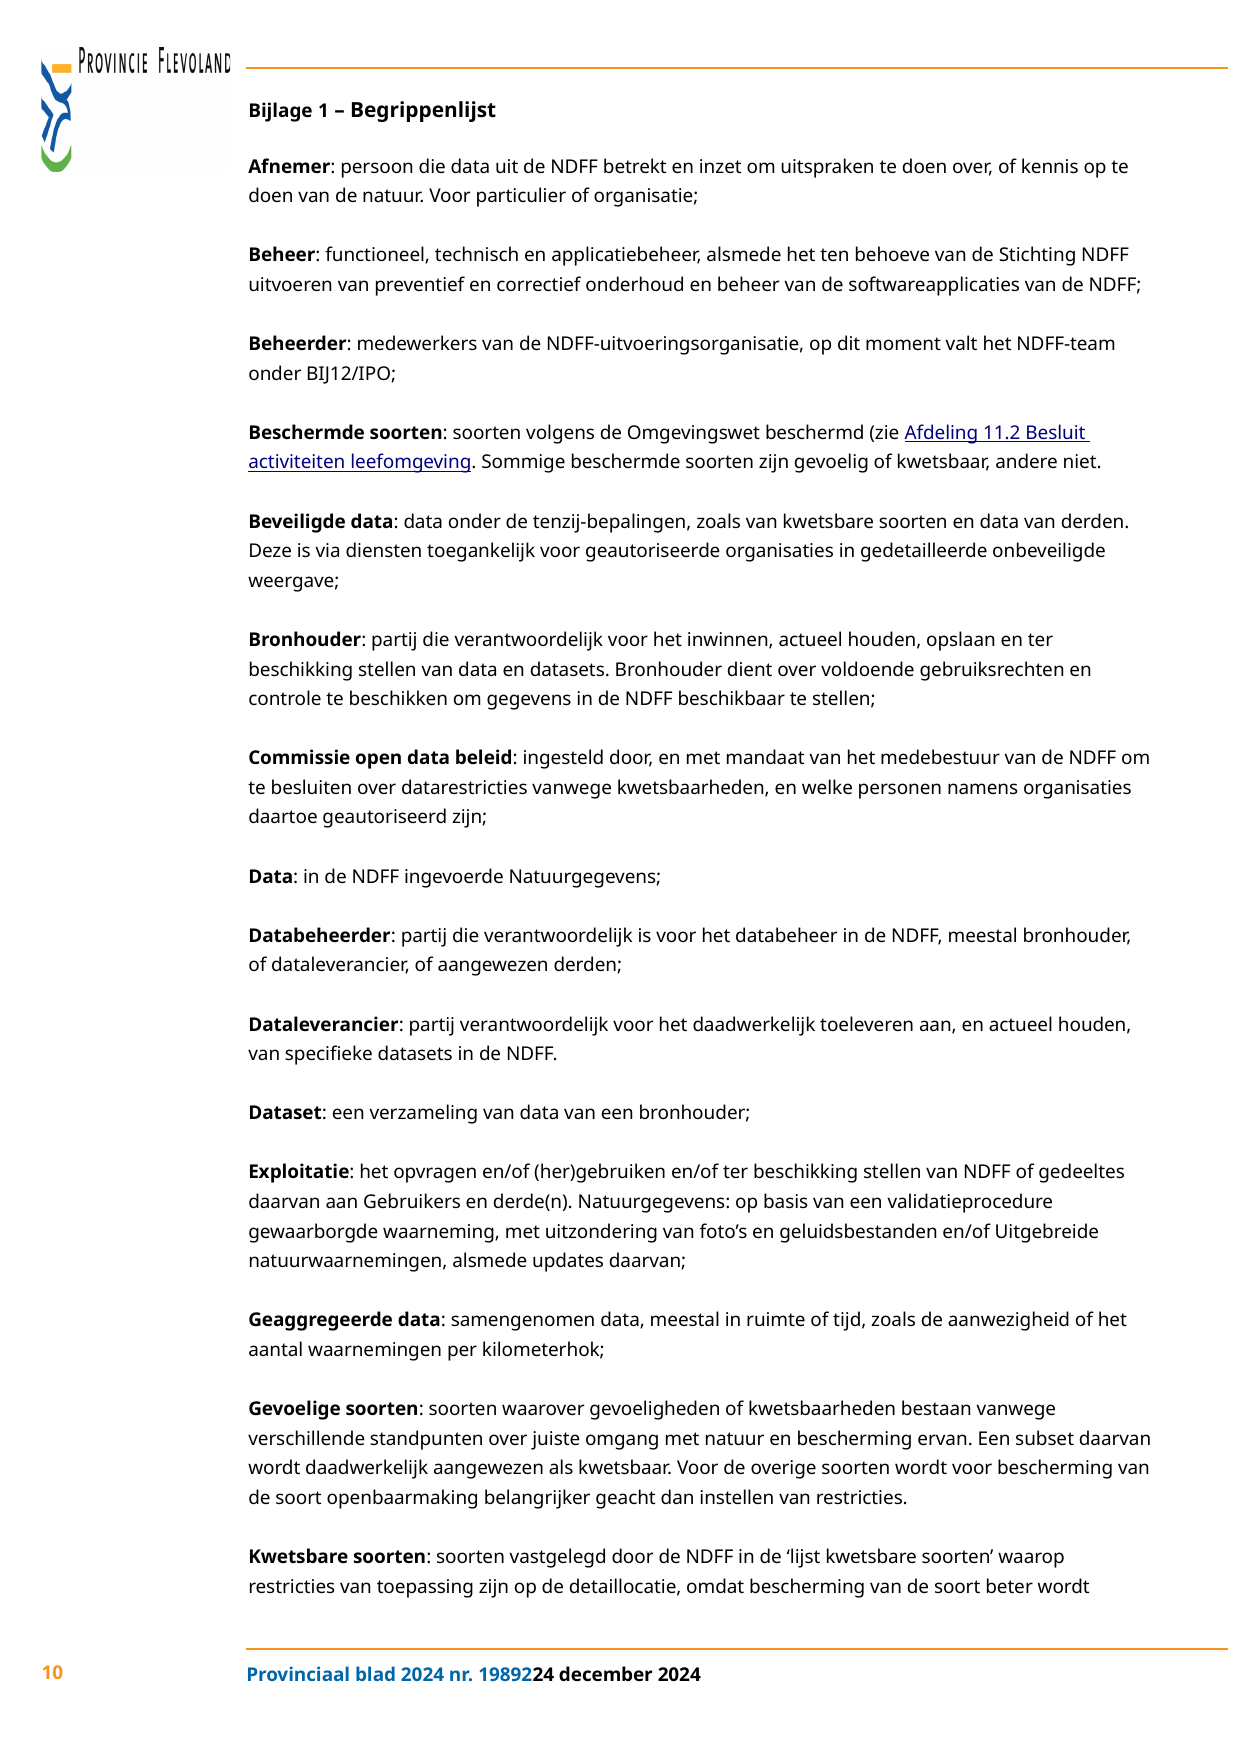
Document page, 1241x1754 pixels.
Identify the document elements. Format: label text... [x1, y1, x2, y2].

text Dataleverancier: partij verantwoordelijk voor het daadwerkelijk toeleveren aan, en actueel houden, van specifieke datasets in de NDFF. [248, 1011, 1152, 1066]
text Afnemer: persoon die data uit de NDFF betrekt en inzet om uitspraken te doen over, of kennis op te doen van de natuur. Voor particulier of organisatie; [248, 153, 1152, 208]
text Exploitatie: het opvragen en/of (her)gebruiken en/of ter beschikking stellen van NDFF of gedeeltes daarvan aan Gebruikers en derde(n). Natuurgegevens: op basis van een validatieprocedure gewaarborgde waarneming, met uitzondering van foto’s en geluidsbestanden en/of Uitgebreide natuurwaarnemingen, alsmede updates daarvan; [248, 1159, 1152, 1273]
text Beheer: functioneel, technisch en applicatiebeheer, alsmede het ten behoeve van de Stichting NDFF uitvoeren van preventief en correctief onderhoud en beheer van de softwareapplicaties van de NDFF; [248, 242, 1152, 297]
text Beveiligde data: data onder de tenzij-bepalingen, zoals van kwetsbare soorten en data van derden. Deze is via diensten toegankelijk voor geautoriseerde organisaties in gedetailleerde onbeveiligde weergave; [248, 508, 1152, 593]
text Bijlage 1 – Begrippenlijst [248, 95, 1152, 123]
text Databeheerder: partij die verantwoordelijk is voor het databeheer in de NDFF, meestal bronhouder, of dataleverancier, of aangewezen derden; [248, 922, 1152, 977]
text Bronhouder: partij die verantwoordelijk voor het inwinnen, actueel houden, opslaan en ter beschikking stellen van data en datasets. Bronhouder dient over voldoende gebruiksrechten en controle te beschikken om gegevens in de NDFF beschikbaar te stellen; [248, 626, 1152, 711]
text Data: in de NDFF ingevoerde Natuurgegevens; [248, 863, 1152, 889]
text Beschermde soorten: soorten volgens de Omgevingswet beschermd (zie Afdeling 11.2 Besluit activiteiten leefomgeving. Sommige beschermde soorten zijn gevoelig of kwetsbaar, andere niet. [248, 419, 1152, 474]
picture [41, 47, 231, 172]
text Dataset: een verzameling van data van een bronhouder; [248, 1099, 1152, 1125]
text Commissie open data beleid: ingesteld door, en met mandaat van het medebestuur van de NDFF om te besluiten over datarestricties vanwege kwetsbaarheden, en welke personen namens organisaties daartoe geautoriseerd zijn; [248, 744, 1152, 829]
text Beheerder: medewerkers van de NDFF-uitvoeringsorganisatie, op dit moment valt het NDFF-team onder BIJ12/IPO; [248, 330, 1152, 386]
text Kwetsbare soorten: soorten vastgelegd door de NDFF in de ‘lijst kwetsbare soorten’ waarop restricties van toepassing zijn op de detaillocatie, omdat bescherming van de soort beter wordt [248, 1543, 1152, 1599]
text Geaggregeerde data: samengenomen data, meestal in ruimte of tijd, zoals de aanwezigheid of het aantal waarnemingen per kilometerhok; [248, 1307, 1152, 1362]
text Gevoelige soorten: soorten waarover gevoeligheden of kwetsbaarheden bestaan vanwege verschillende standpunten over juiste omgang met natuur en bescherming ervan. Een subset daarvan wordt daadwerkelijk aangewezen als kwetsbaar. Voor de overige soorten wordt voor bescherming van de soort openbaarmaking belangrijker geacht dan instellen van restricties. [248, 1395, 1152, 1510]
